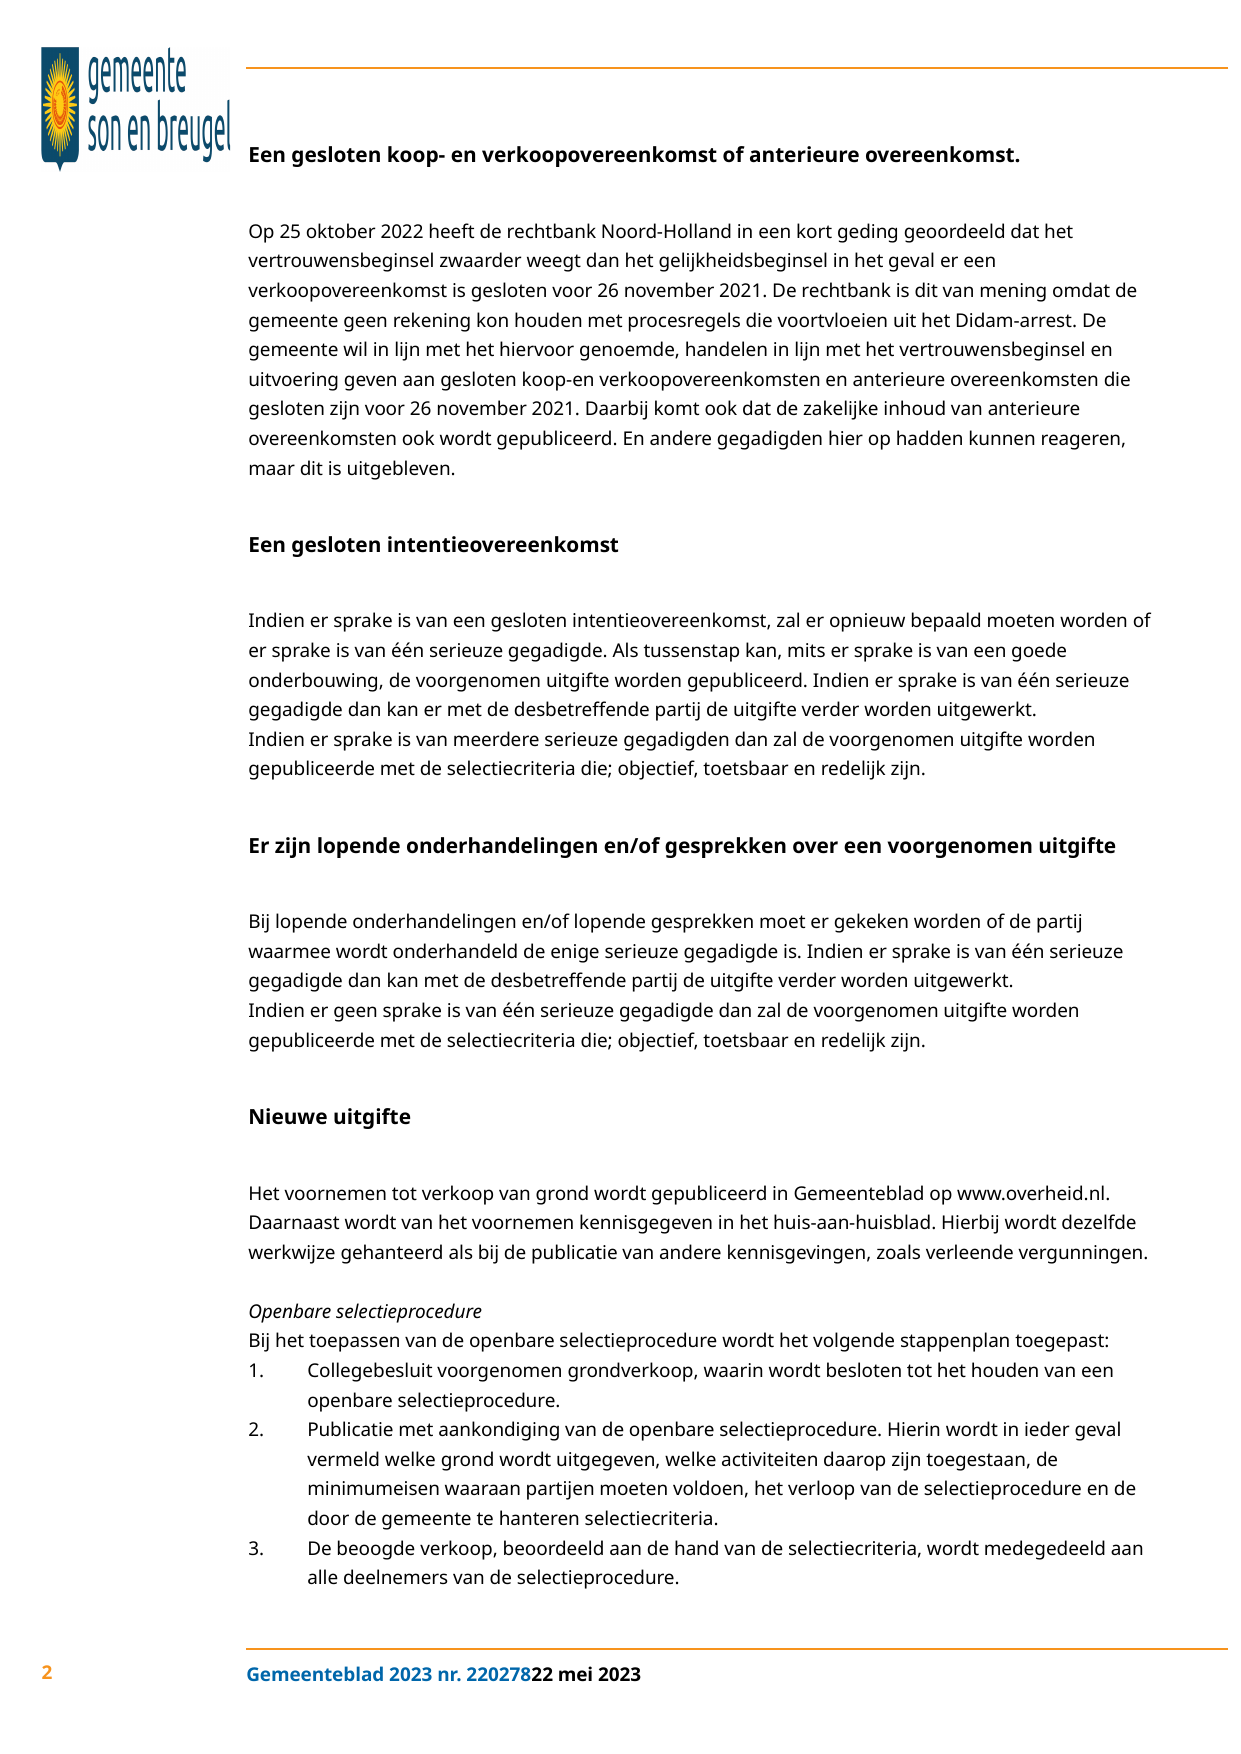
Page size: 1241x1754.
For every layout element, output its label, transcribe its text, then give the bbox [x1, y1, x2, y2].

text Een gesloten intentieovereenkomst [248, 530, 1152, 558]
list De beoogde verkoop, beoordeeld aan de hand van de selectiecriteria, wordt medegedeeld aan alle deelnemers van de selectieprocedure. [248, 1535, 1152, 1590]
list Collegebesluit voorgenomen grondverkoop, waarin wordt besloten tot het houden van een openbare selectieprocedure. [248, 1357, 1152, 1413]
text Nieuwe uitgifte [248, 1102, 1152, 1131]
text Indien er geen sprake is van één serieuze gegadigde dan zal de voorgenomen uitgifte worden gepubliceerde met de selectiecriteria die; objectief, toetsbaar en redelijk zijn. [248, 997, 1152, 1053]
text Indien er sprake is van een gesloten intentieovereenkomst, zal er opnieuw bepaald moeten worden of er sprake is van één serieuze gegadigde. Als tussenstap kan, mits er sprake is van een goede onderbouwing, de voorgenomen uitgifte worden gepubliceerd. Indien er sprake is van één serieuze gegadigde dan kan er met de desbetreffende partij de uitgifte verder worden uitgewerkt. [248, 608, 1152, 722]
text Openbare selectieprocedure [248, 1298, 1152, 1324]
text Een gesloten koop- en verkoopovereenkomst of anterieure overeenkomst. [248, 140, 1152, 169]
text Het voornemen tot verkoop van grond wordt gepubliceerd in Gemeenteblad op www.overheid.nl. Daarnaast wordt van het voornemen kennisgegeven in het huis-aan-huisblad. Hierbij wordt dezelfde werkwijze gehanteerd als bij de publicatie van andere kennisgevingen, zoals verleende vergunningen. [248, 1180, 1152, 1265]
text Bij lopende onderhandelingen en/of lopende gesprekken moet er gekeken worden of de partij waarmee wordt onderhandeld de enige serieuze gegadigde is. Indien er sprake is van één serieuze gegadigde dan kan met de desbetreffende partij de uitgifte verder worden uitgewerkt. [248, 908, 1152, 993]
text Er zijn lopende onderhandelingen en/of gesprekken over een voorgenomen uitgifte [248, 831, 1152, 859]
list Publicatie met aankondiging van de openbare selectieprocedure. Hierin wordt in ieder geval vermeld welke grond wordt uitgegeven, welke activiteiten daarop zijn toegestaan, de minimumeisen waaraan partijen moeten voldoen, het verloop van de selectieprocedure en de door de gemeente te hanteren selectiecriteria. [248, 1416, 1152, 1531]
text Op 25 oktober 2022 heeft de rechtbank Noord-Holland in een kort geding geoordeeld dat het vertrouwensbeginsel zwaarder weegt dan het gelijkheidsbeginsel in het geval er een verkoopovereenkomst is gesloten voor 26 november 2021. De rechtbank is dit van mening omdat de gemeente geen rekening kon houden met procesregels die voortvloeien uit het Didam-arrest. De gemeente wil in lijn met het hiervoor genoemde, handelen in lijn met het vertrouwensbeginsel en uitvoering geven aan gesloten koop-en verkoopovereenkomsten en anterieure overeenkomsten die gesloten zijn voor 26 november 2021. Daarbij komt ook dat de zakelijke inhoud van anterieure overeenkomsten ook wordt gepubliceerd. En andere gegadigden hier op hadden kunnen reageren, maar dit is uitgebleven. [248, 218, 1152, 481]
picture [41, 47, 231, 172]
text Bij het toepassen van de openbare selectieprocedure wordt het volgende stappenplan toegepast: [248, 1328, 1152, 1353]
text Indien er sprake is van meerdere serieuze gegadigden dan zal de voorgenomen uitgifte worden gepubliceerde met de selectiecriteria die; objectief, toetsbaar en redelijk zijn. [248, 726, 1152, 781]
